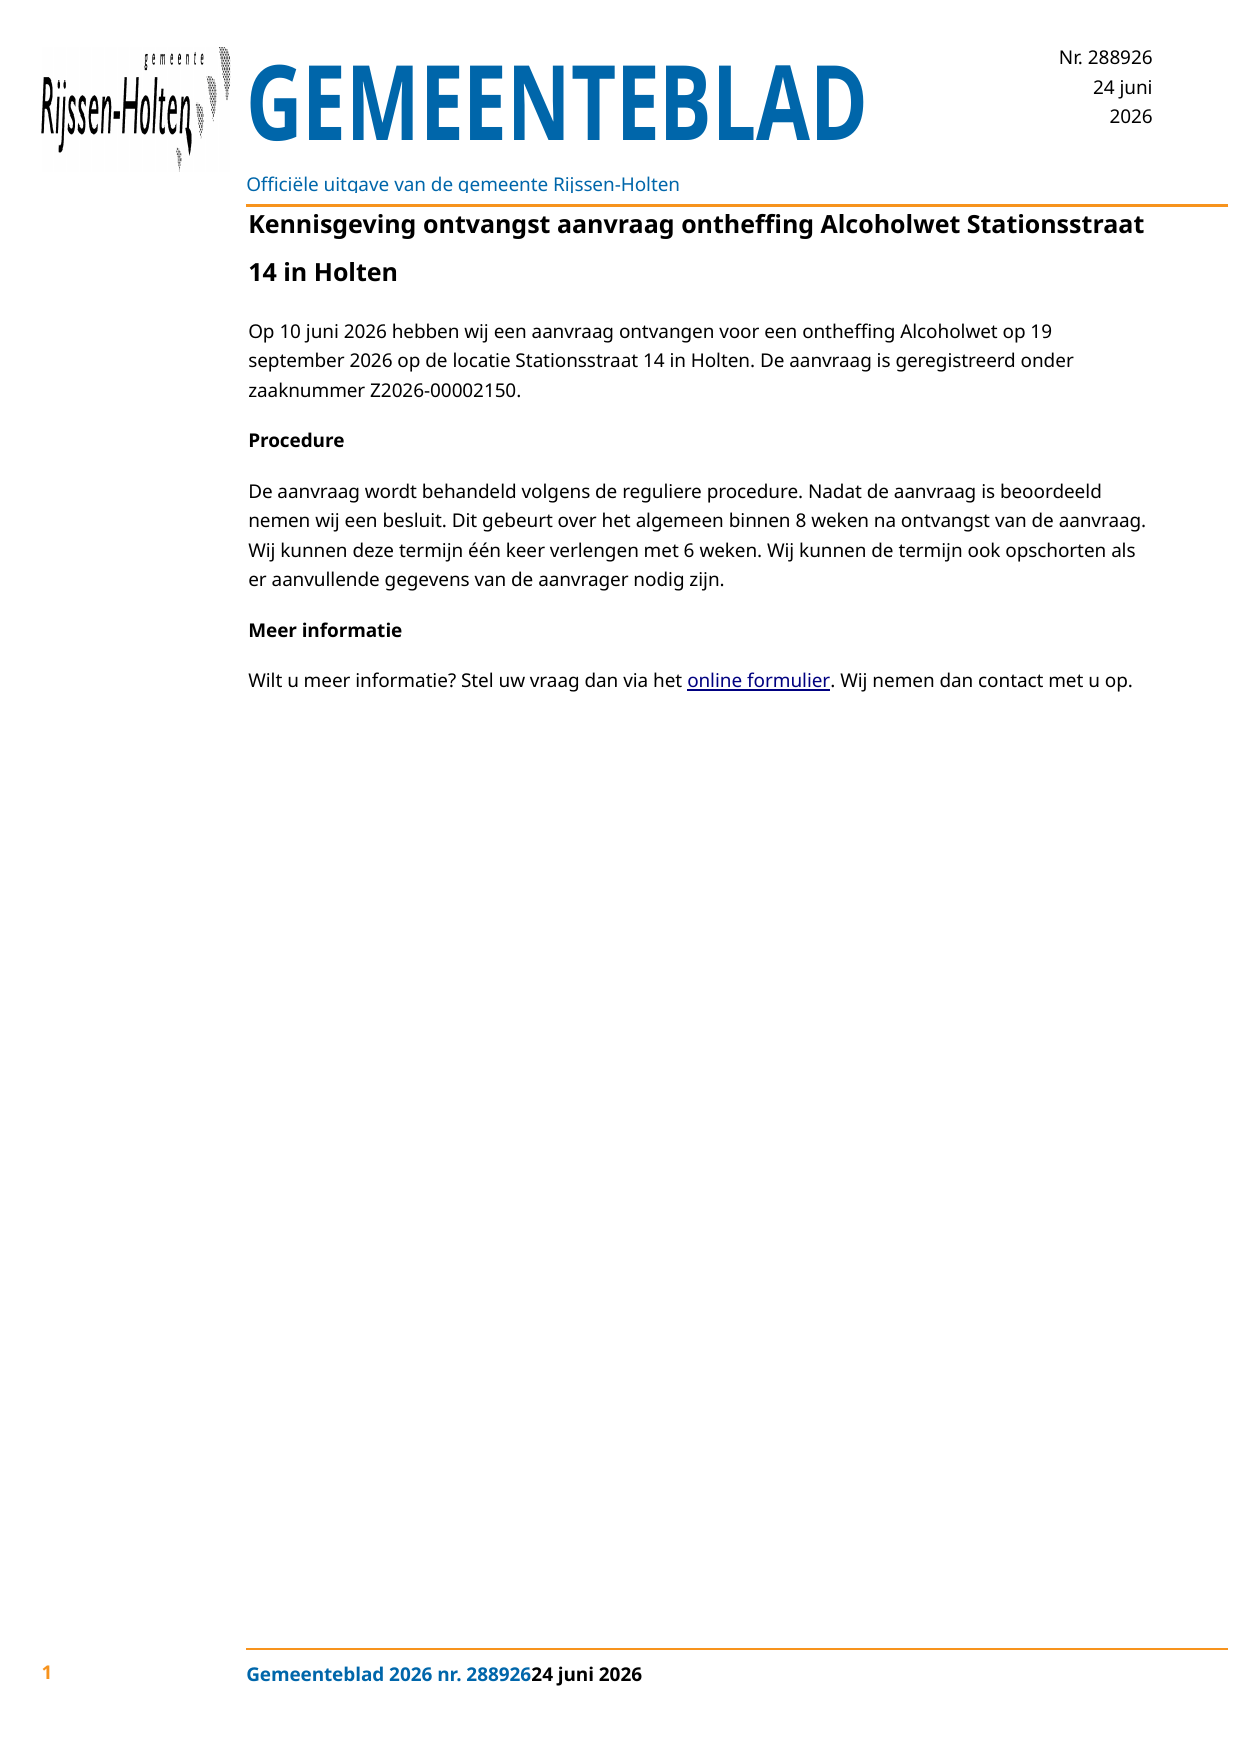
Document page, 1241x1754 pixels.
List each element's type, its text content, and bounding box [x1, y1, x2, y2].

text De aanvraag wordt behandeld volgens de reguliere procedure. Nadat de aanvraag is beoordeeld nemen wij een besluit. Dit gebeurt over het algemeen binnen 8 weken na ontvangst van de aanvraag. Wij kunnen deze termijn één keer verlengen met 6 weken. Wij kunnen de termijn ook opschorten als er aanvullende gegevens van de aanvrager nodig zijn. [248, 478, 1152, 592]
picture [41, 47, 231, 172]
text Wilt u meer informatie? Stel uw vraag dan via het online formulier. Wij nemen dan contact met u op. [248, 667, 1152, 693]
text Op 10 juni 2026 hebben wij een aanvraag ontvangen voor een ontheffing Alcoholwet op 19 september 2026 op de locatie Stationsstraat 14 in Holten. De aanvraag is geregistreerd onder zaaknummer Z2026-00002150. [248, 318, 1152, 403]
text Kennisgeving ontvangst aanvraag ontheffing Alcoholwet Stationsstraat 14 in Holten [248, 207, 1152, 288]
text Procedure [248, 427, 1152, 453]
text Meer informatie [248, 617, 1152, 643]
